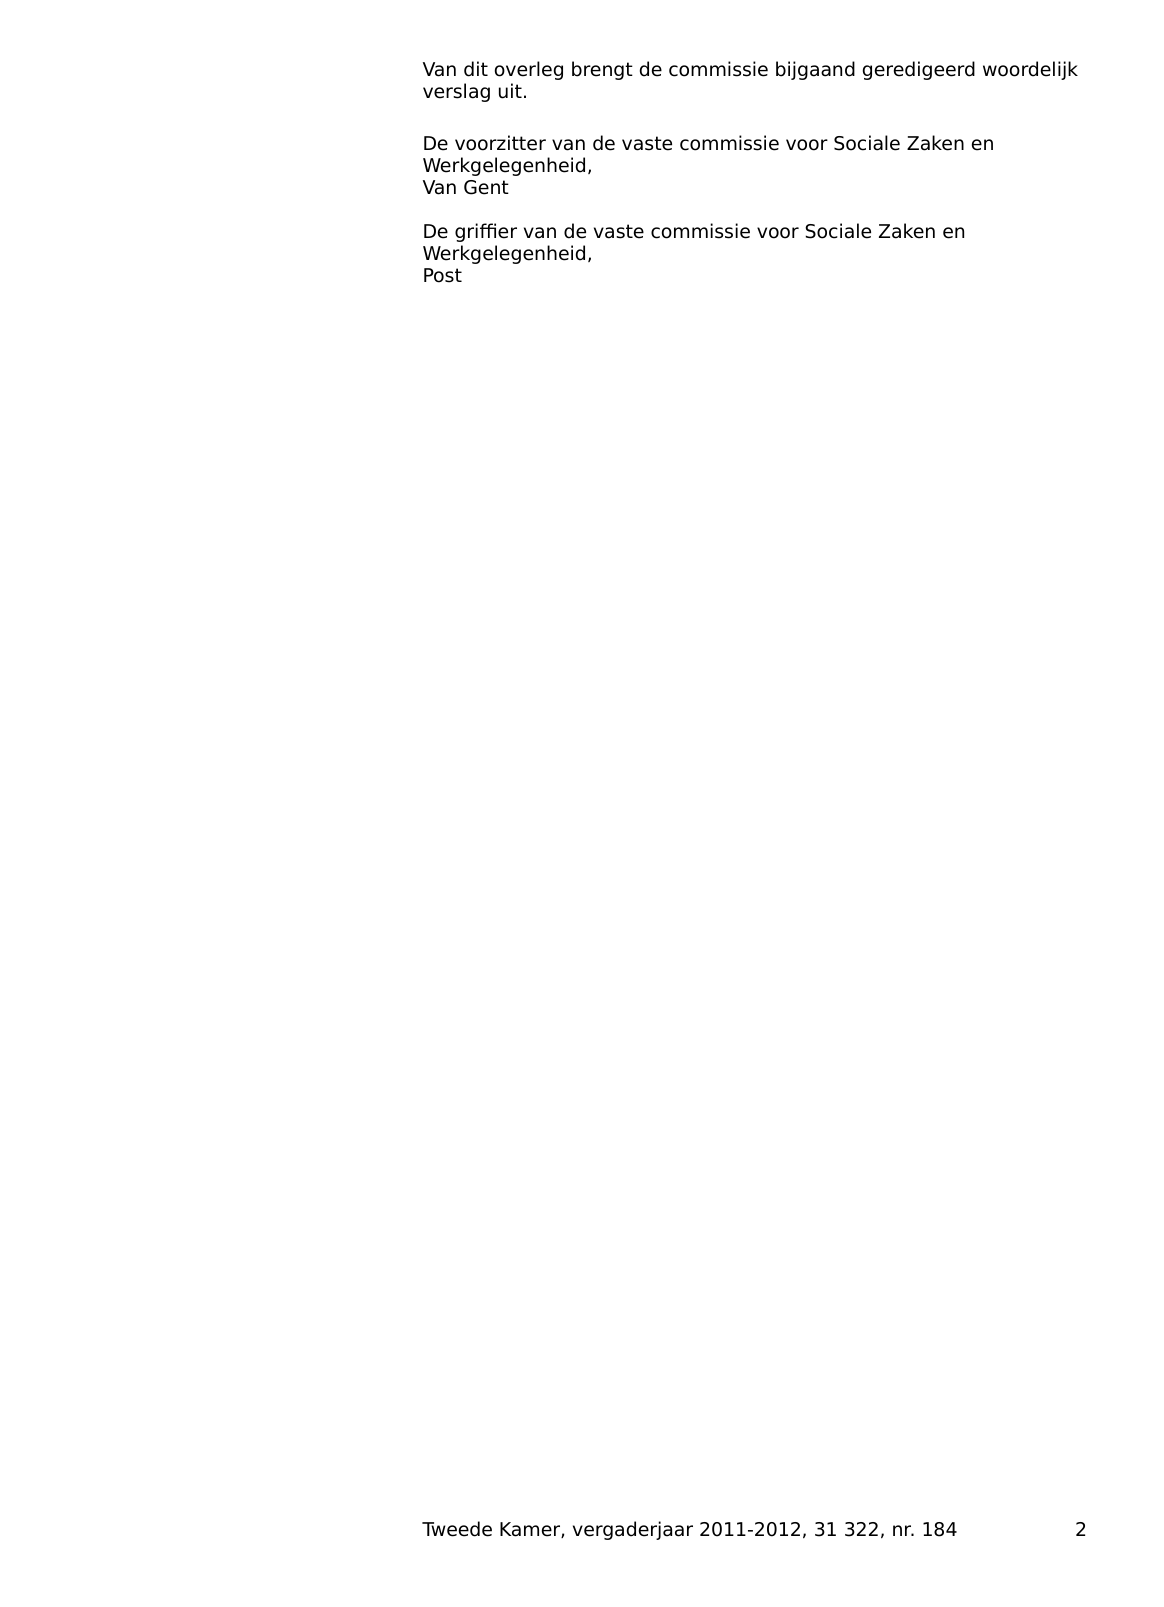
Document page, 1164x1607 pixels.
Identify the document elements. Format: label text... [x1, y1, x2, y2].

text De griffier van de vaste commissie voor Sociale Zaken en Werkgelegenheid, Post [422, 221, 1087, 287]
text De voorzitter van de vaste commissie voor Sociale Zaken en Werkgelegenheid, Van Gent [422, 133, 1087, 199]
text Van dit overleg brengt de commissie bijgaand geredigeerd woordelijk verslag uit. [422, 59, 1087, 103]
